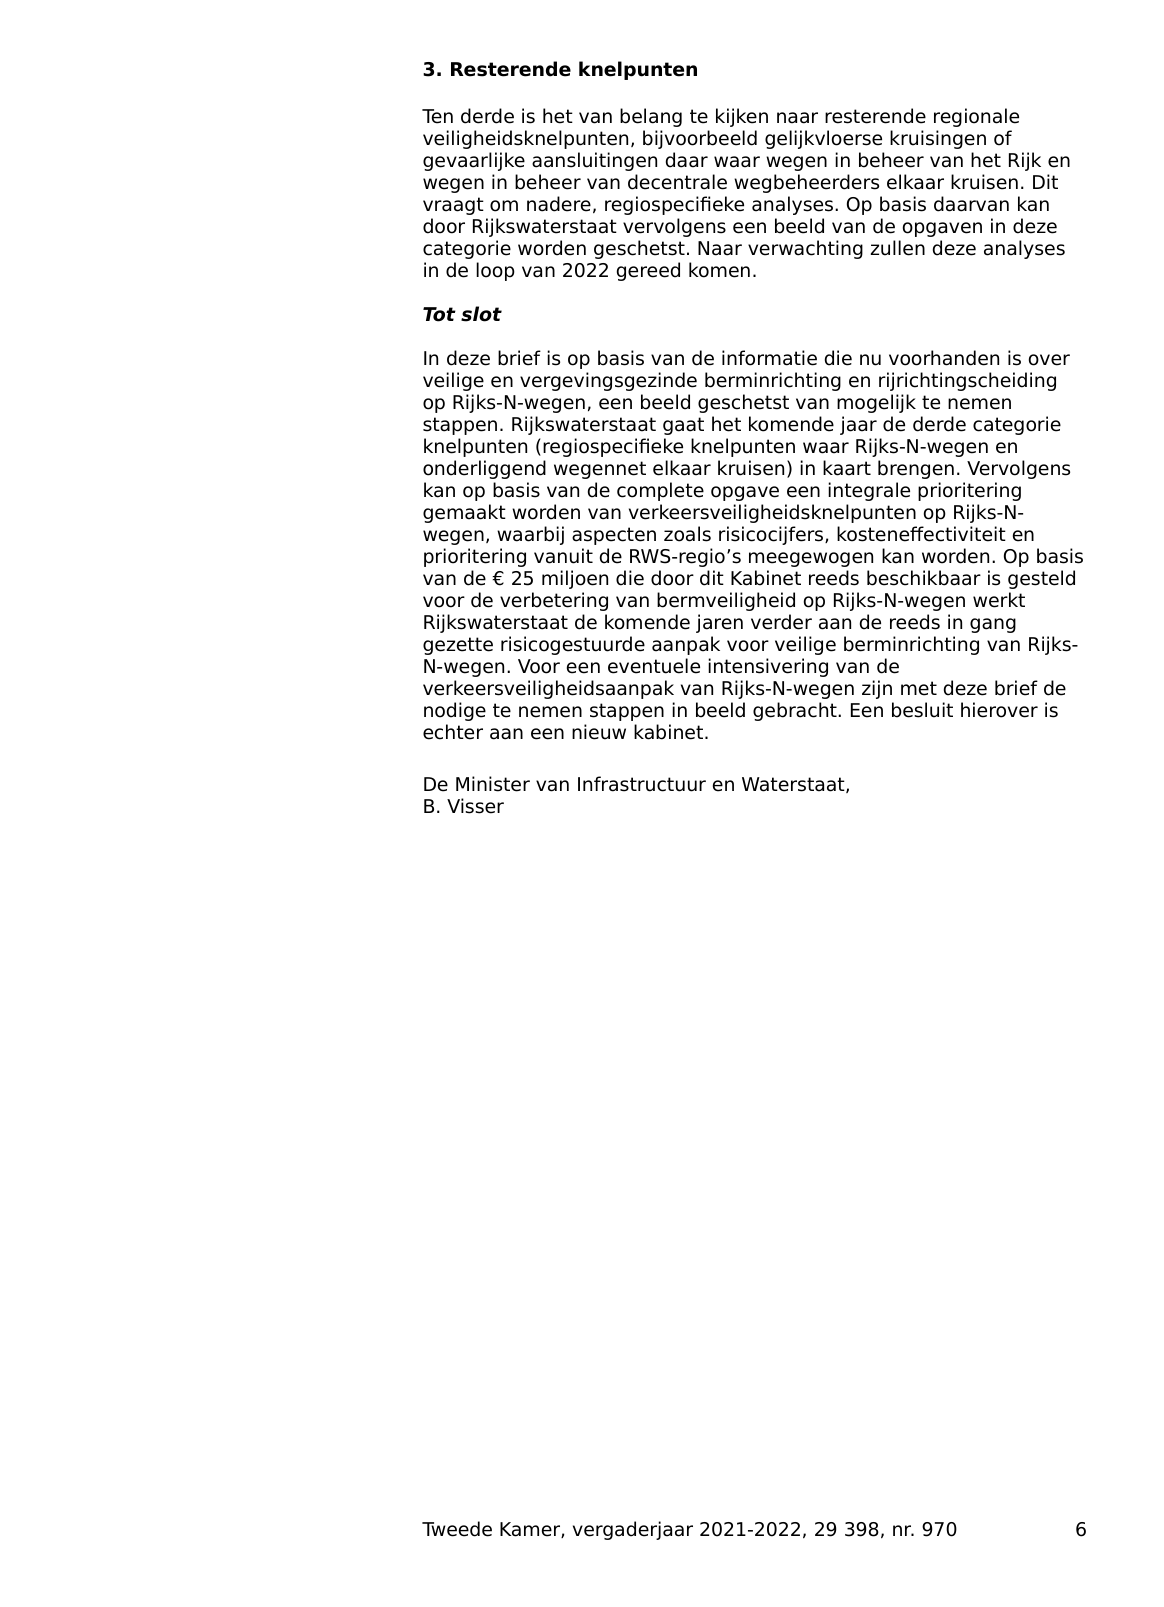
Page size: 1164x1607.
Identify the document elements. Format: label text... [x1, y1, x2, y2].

subtitle 3. Resterende knelpunten [422, 59, 1087, 81]
text De Minister van Infrastructuur en Waterstaat, B. Visser [422, 774, 1087, 818]
subtitle Tot slot [422, 304, 1087, 326]
text Ten derde is het van belang te kijken naar resterende regionale veiligheidsknelpunten, bijvoorbeeld gelijkvloerse kruisingen of gevaarlijke aansluitingen daar waar wegen in beheer van het Rijk en wegen in beheer van decentrale wegbeheerders elkaar kruisen. Dit vraagt om nadere, regiospecifieke analyses. Op basis daarvan kan door Rijkswaterstaat vervolgens een beeld van de opgaven in deze categorie worden geschetst. Naar verwachting zullen deze analyses in de loop van 2022 gereed komen. [422, 106, 1087, 282]
text In deze brief is op basis van de informatie die nu voorhanden is over veilige en vergevingsgezinde berminrichting en rijrichtingscheiding op Rijks-N-wegen, een beeld geschetst van mogelijk te nemen stappen. Rijkswaterstaat gaat het komende jaar de derde categorie knelpunten (regiospecifieke knelpunten waar Rijks-N-wegen en onderliggend wegennet elkaar kruisen) in kaart brengen. Vervolgens kan op basis van de complete opgave een integrale prioritering gemaakt worden van verkeersveiligheidsknelpunten op Rijks-N-wegen, waarbij aspecten zoals risicocijfers, kosteneffectiviteit en prioritering vanuit de RWS-regio’s meegewogen kan worden. Op basis van de € 25 miljoen die door dit Kabinet reeds beschikbaar is gesteld voor de verbetering van bermveiligheid op Rijks-N-wegen werkt Rijkswaterstaat de komende jaren verder aan de reeds in gang gezette risicogestuurde aanpak voor veilige berminrichting van Rijks-N-wegen. Voor een eventuele intensivering van de verkeersveiligheidsaanpak van Rijks-N-wegen zijn met deze brief de nodige te nemen stappen in beeld gebracht. Een besluit hierover is echter aan een nieuw kabinet. [422, 348, 1087, 744]
